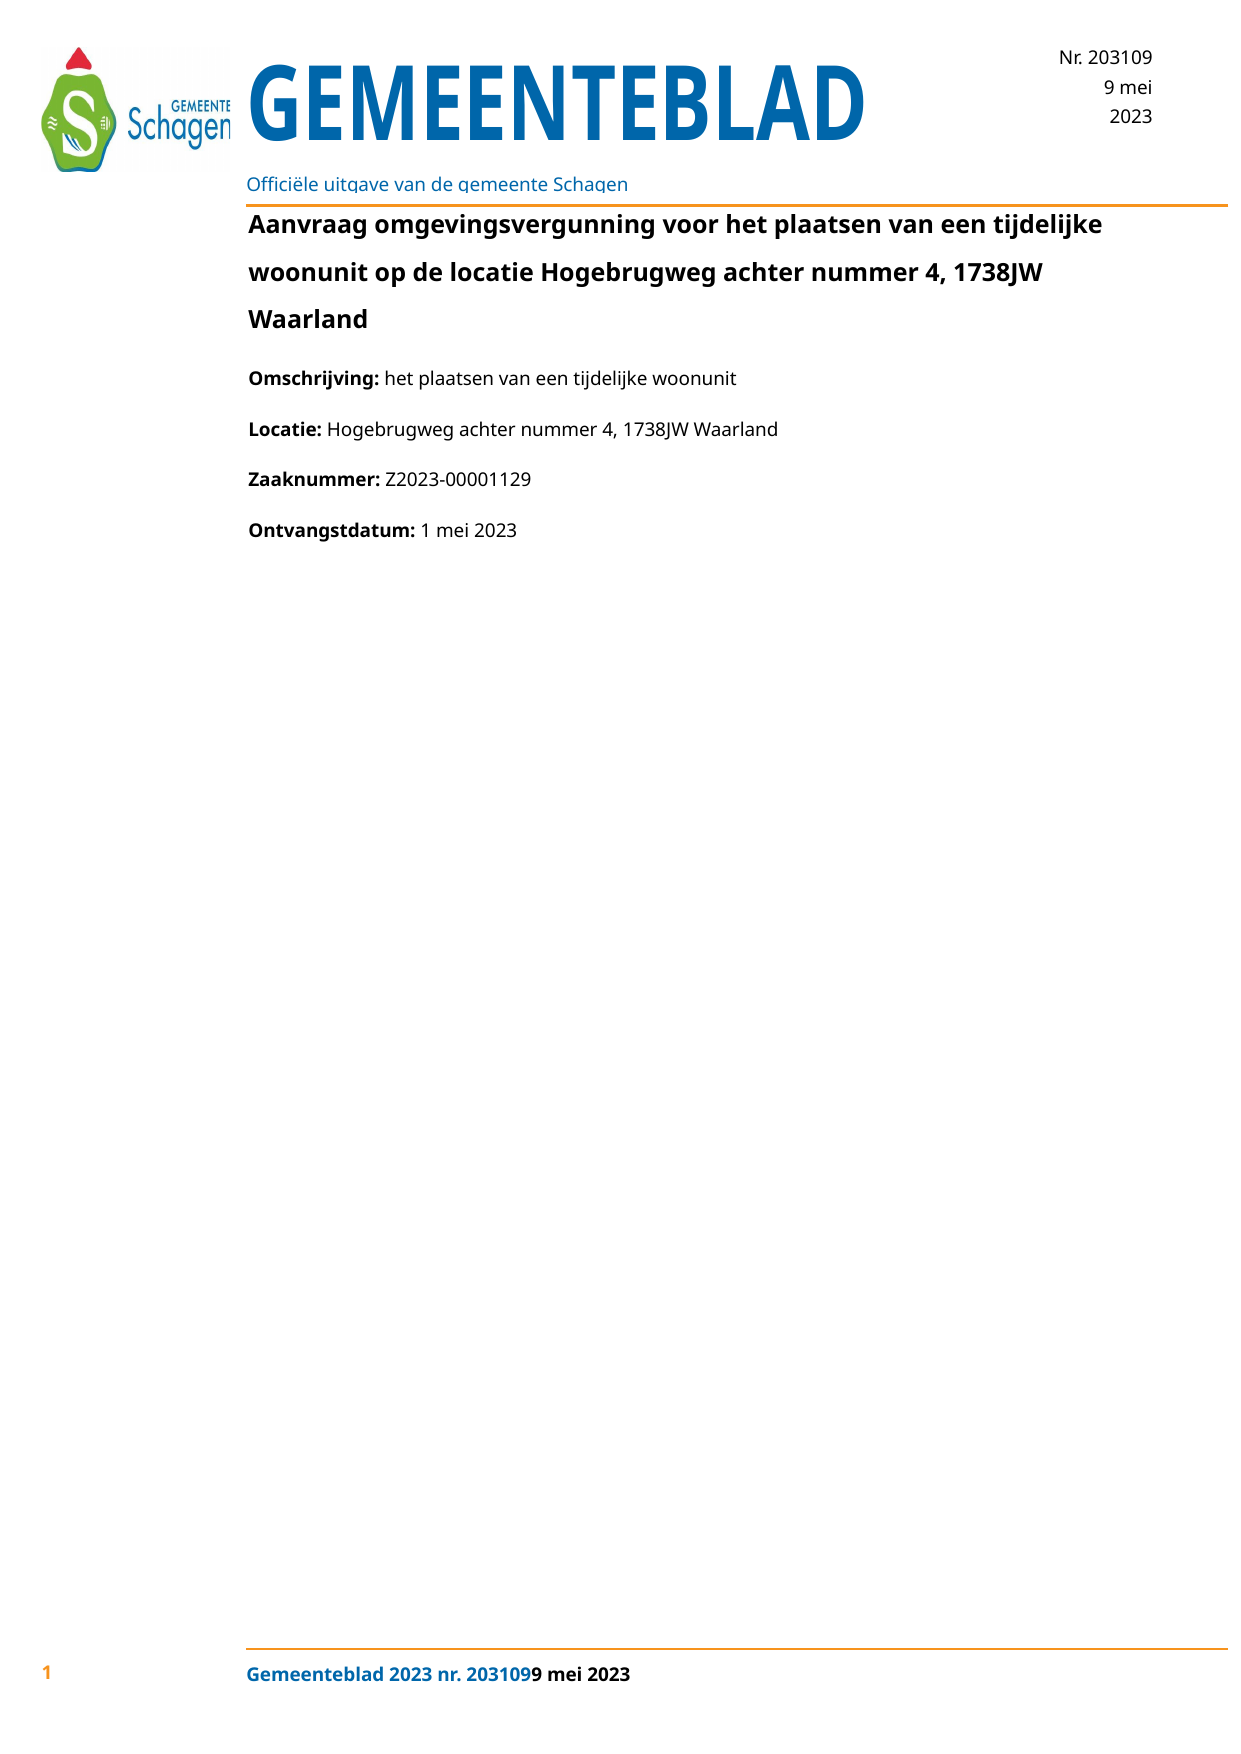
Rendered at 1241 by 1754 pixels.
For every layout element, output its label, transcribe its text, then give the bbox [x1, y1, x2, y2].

text Aanvraag omgevingsvergunning voor het plaatsen van een tijdelijke woonunit op de locatie Hogebrugweg achter nummer 4, 1738JW Waarland [248, 207, 1152, 336]
text Ontvangstdatum: 1 mei 2023 [248, 517, 1152, 542]
text Locatie: Hogebrugweg achter nummer 4, 1738JW Waarland [248, 416, 1152, 442]
text Omschrijving: het plaatsen van een tijdelijke woonunit [248, 366, 1152, 391]
picture [41, 47, 231, 172]
text Zaaknummer: Z2023-00001129 [248, 466, 1152, 492]
